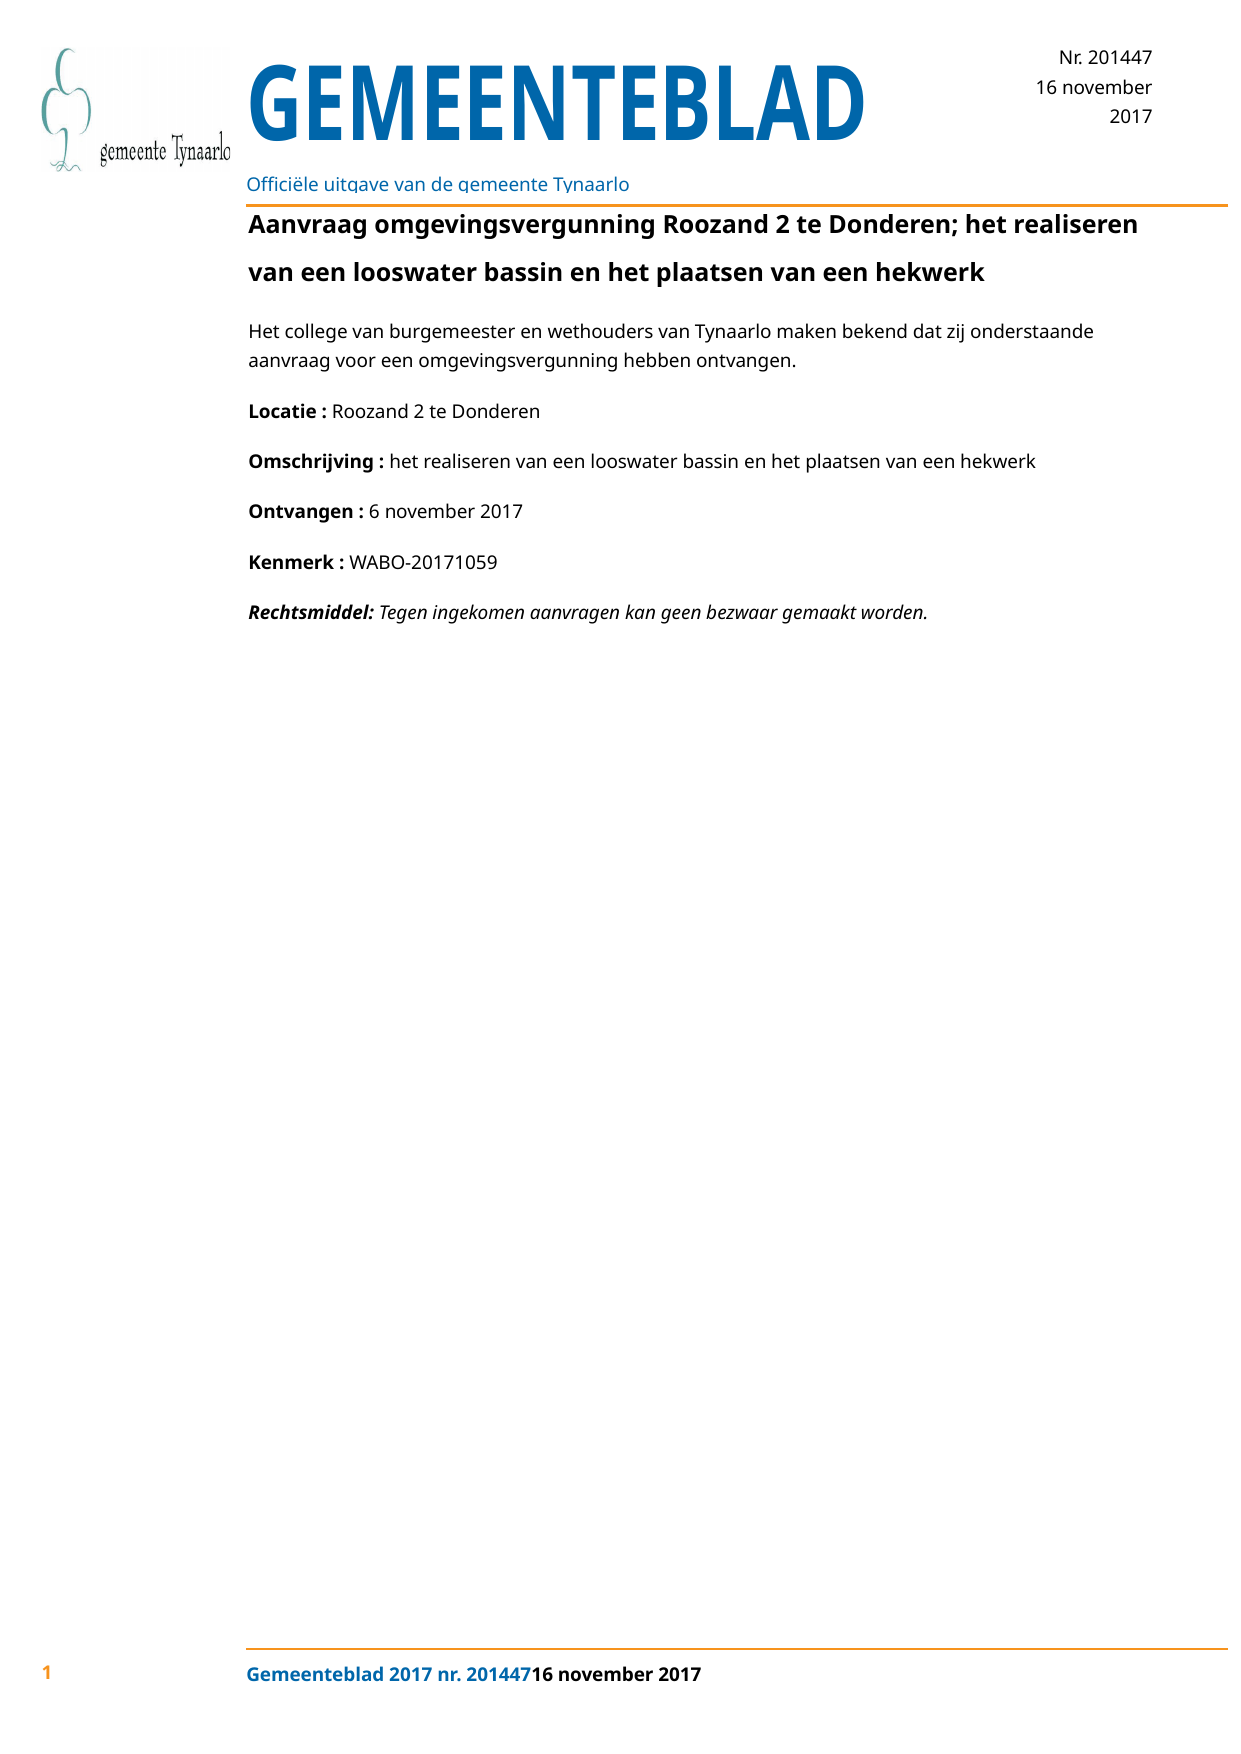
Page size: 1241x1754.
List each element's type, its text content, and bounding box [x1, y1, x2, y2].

picture [41, 47, 231, 172]
text Aanvraag omgevingsvergunning Roozand 2 te Donderen; het realiseren van een looswater bassin en het plaatsen van een hekwerk [248, 207, 1152, 288]
text Kenmerk : WABO-20171059 [248, 549, 1152, 575]
text Ontvangen : 6 november 2017 [248, 499, 1152, 524]
text Rechtsmiddel: Tegen ingekomen aanvragen kan geen bezwaar gemaakt worden. [248, 599, 1152, 625]
text Het college van burgemeester en wethouders van Tynaarlo maken bekend dat zij onderstaande aanvraag voor een omgevingsvergunning hebben ontvangen. [248, 318, 1152, 373]
text Locatie : Roozand 2 te Donderen [248, 398, 1152, 424]
text Omschrijving : het realiseren van een looswater bassin en het plaatsen van een hekwerk [248, 448, 1152, 474]
